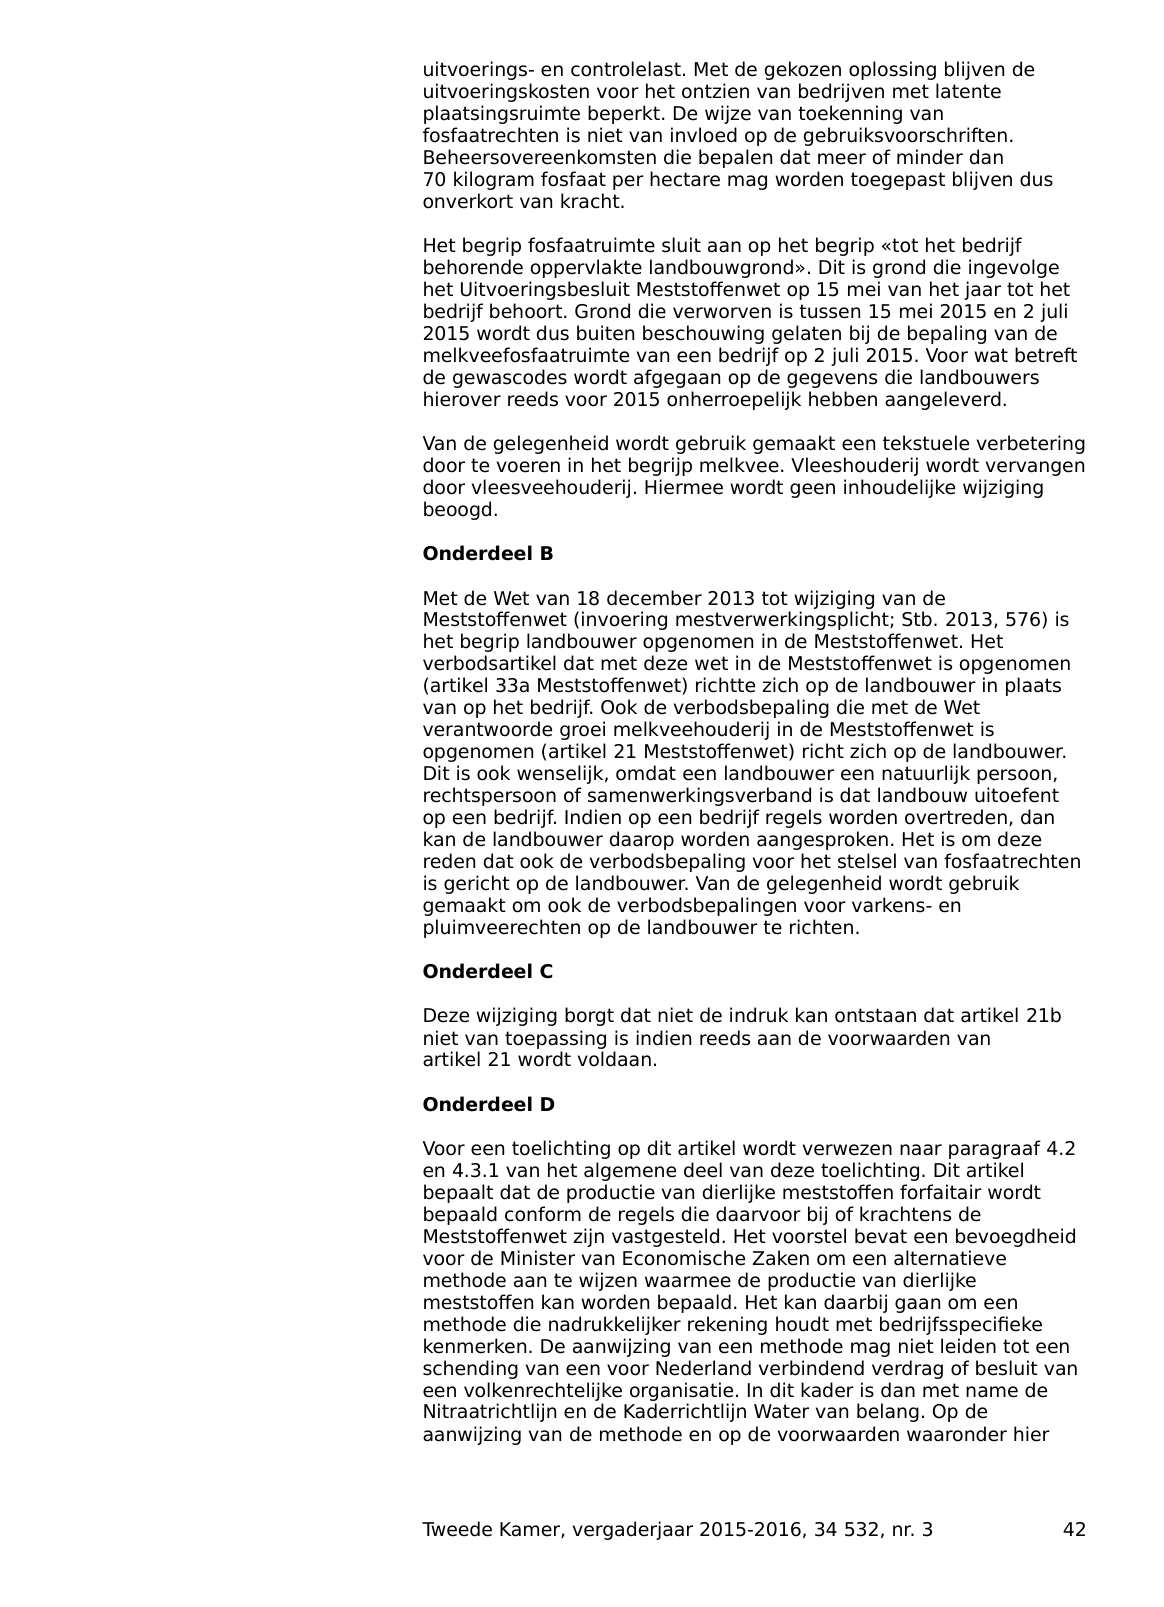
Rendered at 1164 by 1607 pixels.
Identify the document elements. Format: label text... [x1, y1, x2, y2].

text Voor een toelichting op dit artikel wordt verwezen naar paragraaf 4.2 en 4.3.1 van het algemene deel van deze toelichting. Dit artikel bepaalt dat de productie van dierlijke meststoffen forfaitair wordt bepaald conform de regels die daarvoor bij of krachtens de Meststoffenwet zijn vastgesteld. Het voorstel bevat een bevoegdheid voor de Minister van Economische Zaken om een alternatieve methode aan te wijzen waarmee de productie van dierlijke meststoffen kan worden bepaald. Het kan daarbij gaan om een methode die nadrukkelijker rekening houdt met bedrijfsspecifieke kenmerken. De aanwijzing van een methode mag niet leiden tot een schending van een voor Nederland verbindend verdrag of besluit van een volkenrechtelijke organisatie. In dit kader is dan met name de Nitraatrichtlijn en de Kaderrichtlijn Water van belang. Op de aanwijzing van de methode en op de voorwaarden waaronder hier [422, 1138, 1087, 1445]
text uitvoerings- en controlelast. Met de gekozen oplossing blijven de uitvoeringskosten voor het ontzien van bedrijven met latente plaatsingsruimte beperkt. De wijze van toekenning van fosfaatrechten is niet van invloed op de gebruiksvoorschriften. Beheersovereenkomsten die bepalen dat meer of minder dan 70 kilogram fosfaat per hectare mag worden toegepast blijven dus onverkort van kracht. [422, 59, 1087, 213]
text Van de gelegenheid wordt gebruik gemaakt een tekstuele verbetering door te voeren in het begrijp melkvee. Vleeshouderij wordt vervangen door vleesveehouderij. Hiermee wordt geen inhoudelijke wijziging beoogd. [422, 433, 1087, 521]
text Het begrip fosfaatruimte sluit aan op het begrip «tot het bedrijf behorende oppervlakte landbouwgrond». Dit is grond die ingevolge het Uitvoeringsbesluit Meststoffenwet op 15 mei van het jaar tot het bedrijf behoort. Grond die verworven is tussen 15 mei 2015 en 2 juli 2015 wordt dus buiten beschouwing gelaten bij de bepaling van de melkveefosfaatruimte van een bedrijf op 2 juli 2015. Voor wat betreft de gewascodes wordt afgegaan op de gegevens die landbouwers hierover reeds voor 2015 onherroepelijk hebben aangeleverd. [422, 235, 1087, 411]
subtitle Onderdeel B [422, 543, 1087, 565]
text Deze wijziging borgt dat niet de indruk kan ontstaan dat artikel 21b niet van toepassing is indien reeds aan de voorwaarden van artikel 21 wordt voldaan. [422, 1005, 1087, 1071]
subtitle Onderdeel C [422, 961, 1087, 983]
text Met de Wet van 18 december 2013 tot wijziging van de Meststoffenwet (invoering mestverwerkingsplicht; Stb. 2013, 576) is het begrip landbouwer opgenomen in de Meststoffenwet. Het verbodsartikel dat met deze wet in de Meststoffenwet is opgenomen (artikel 33a Meststoffenwet) richtte zich op de landbouwer in plaats van op het bedrijf. Ook de verbodsbepaling die met de Wet verantwoorde groei melkveehouderij in de Meststoffenwet is opgenomen (artikel 21 Meststoffenwet) richt zich op de landbouwer. Dit is ook wenselijk, omdat een landbouwer een natuurlijk persoon, rechtspersoon of samenwerkingsverband is dat landbouw uitoefent op een bedrijf. Indien op een bedrijf regels worden overtreden, dan kan de landbouwer daarop worden aangesproken. Het is om deze reden dat ook de verbodsbepaling voor het stelsel van fosfaatrechten is gericht op de landbouwer. Van de gelegenheid wordt gebruik gemaakt om ook de verbodsbepalingen voor varkens- en pluimveerechten op de landbouwer te richten. [422, 587, 1087, 939]
subtitle Onderdeel D [422, 1093, 1087, 1116]
